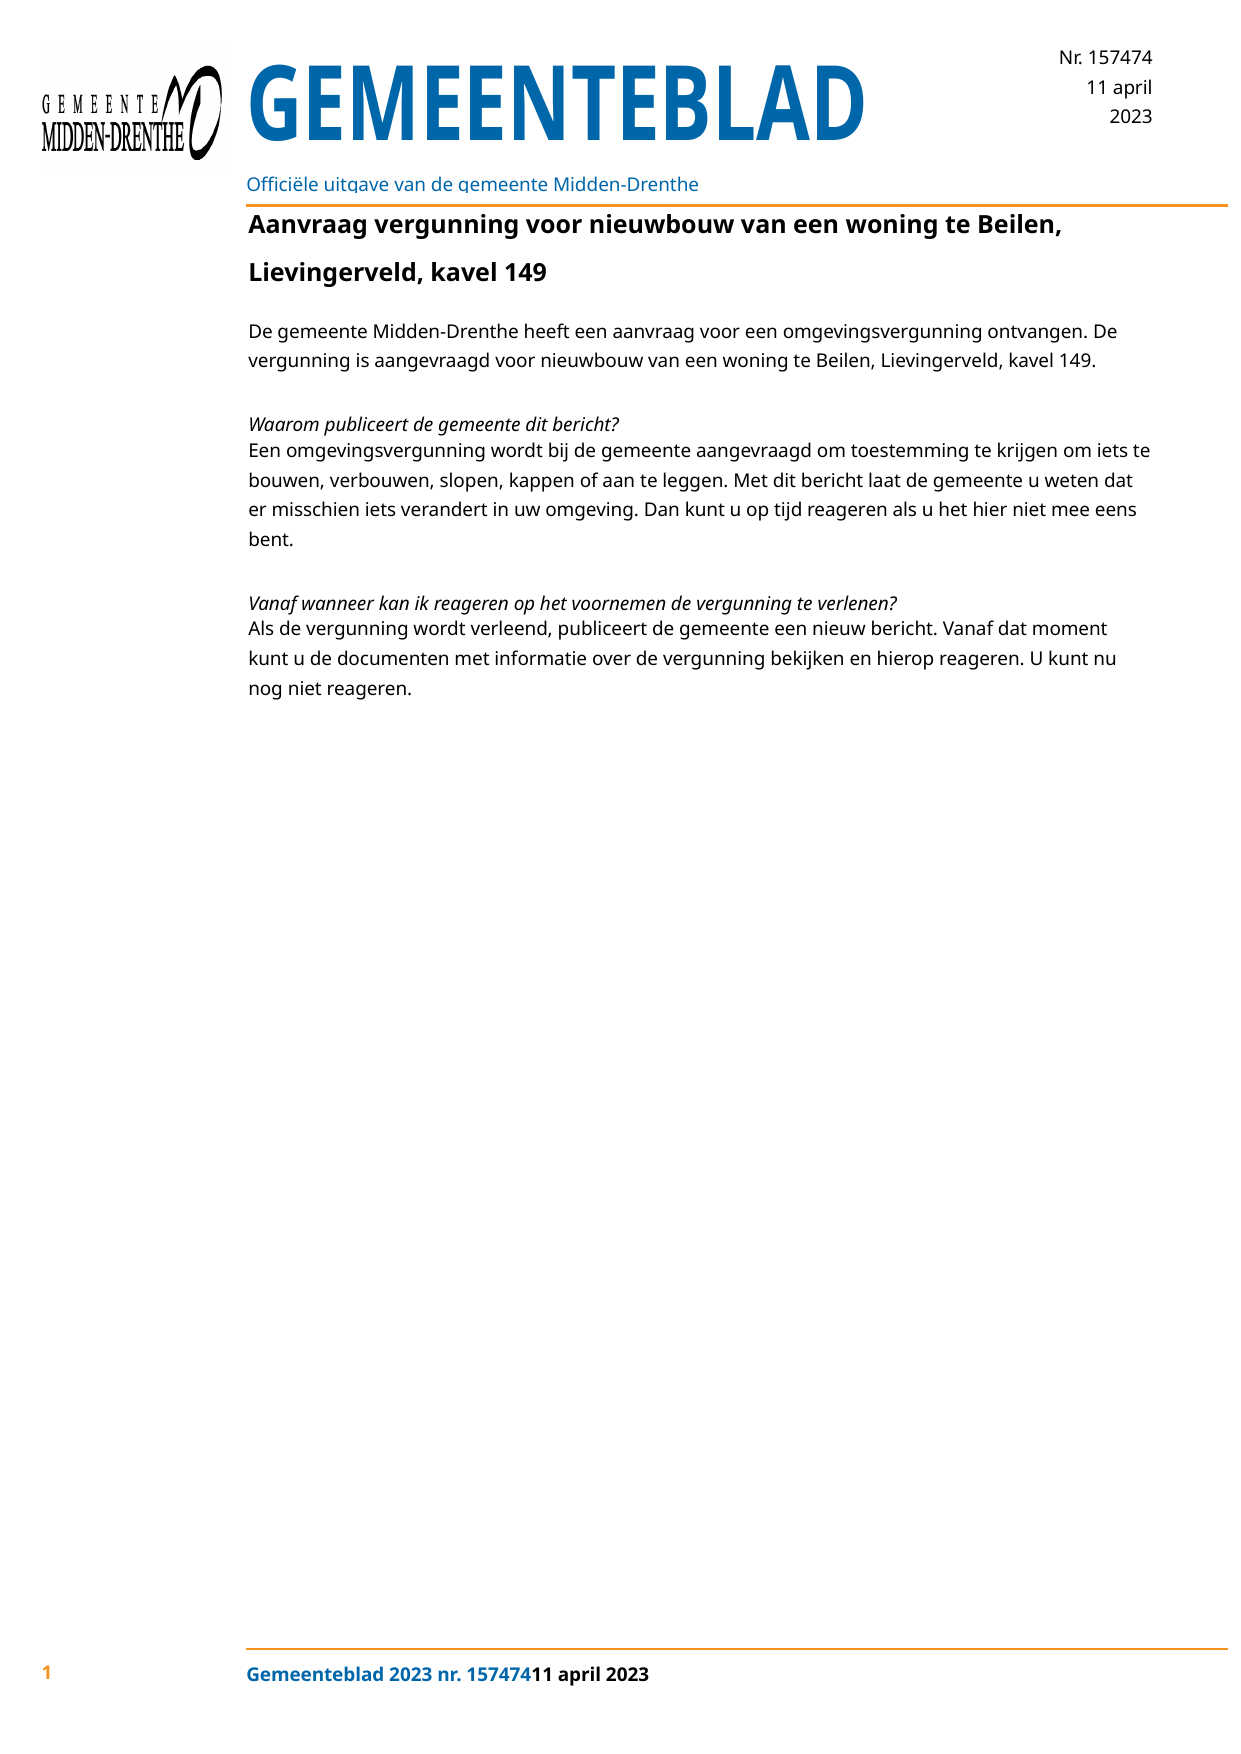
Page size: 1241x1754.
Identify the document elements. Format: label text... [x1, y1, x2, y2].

text Als de vergunning wordt verleend, publiceert de gemeente een nieuw bericht. Vanaf dat moment kunt u de documenten met informatie over de vergunning bekijken en hierop reageren. U kunt nu nog niet reageren. [248, 616, 1152, 701]
text Waarom publiceert de gemeente dit bericht? [248, 411, 1152, 437]
text De gemeente Midden-Drenthe heeft een aanvraag voor een omgevingsvergunning ontvangen. De vergunning is aangevraagd voor nieuwbouw van een woning te Beilen, Lievingerveld, kavel 149. [248, 318, 1152, 373]
text Vanaf wanneer kan ik reageren op het voornemen de vergunning te verlenen? [248, 590, 1152, 616]
text Een omgevingsvergunning wordt bij de gemeente aangevraagd om toestemming te krijgen om iets te bouwen, verbouwen, slopen, kappen of aan te leggen. Met dit bericht laat de gemeente u weten dat er misschien iets verandert in uw omgeving. Dan kunt u op tijd reageren als u het hier niet mee eens bent. [248, 437, 1152, 552]
picture [41, 47, 231, 172]
text Aanvraag vergunning voor nieuwbouw van een woning te Beilen, Lievingerveld, kavel 149 [248, 207, 1152, 288]
